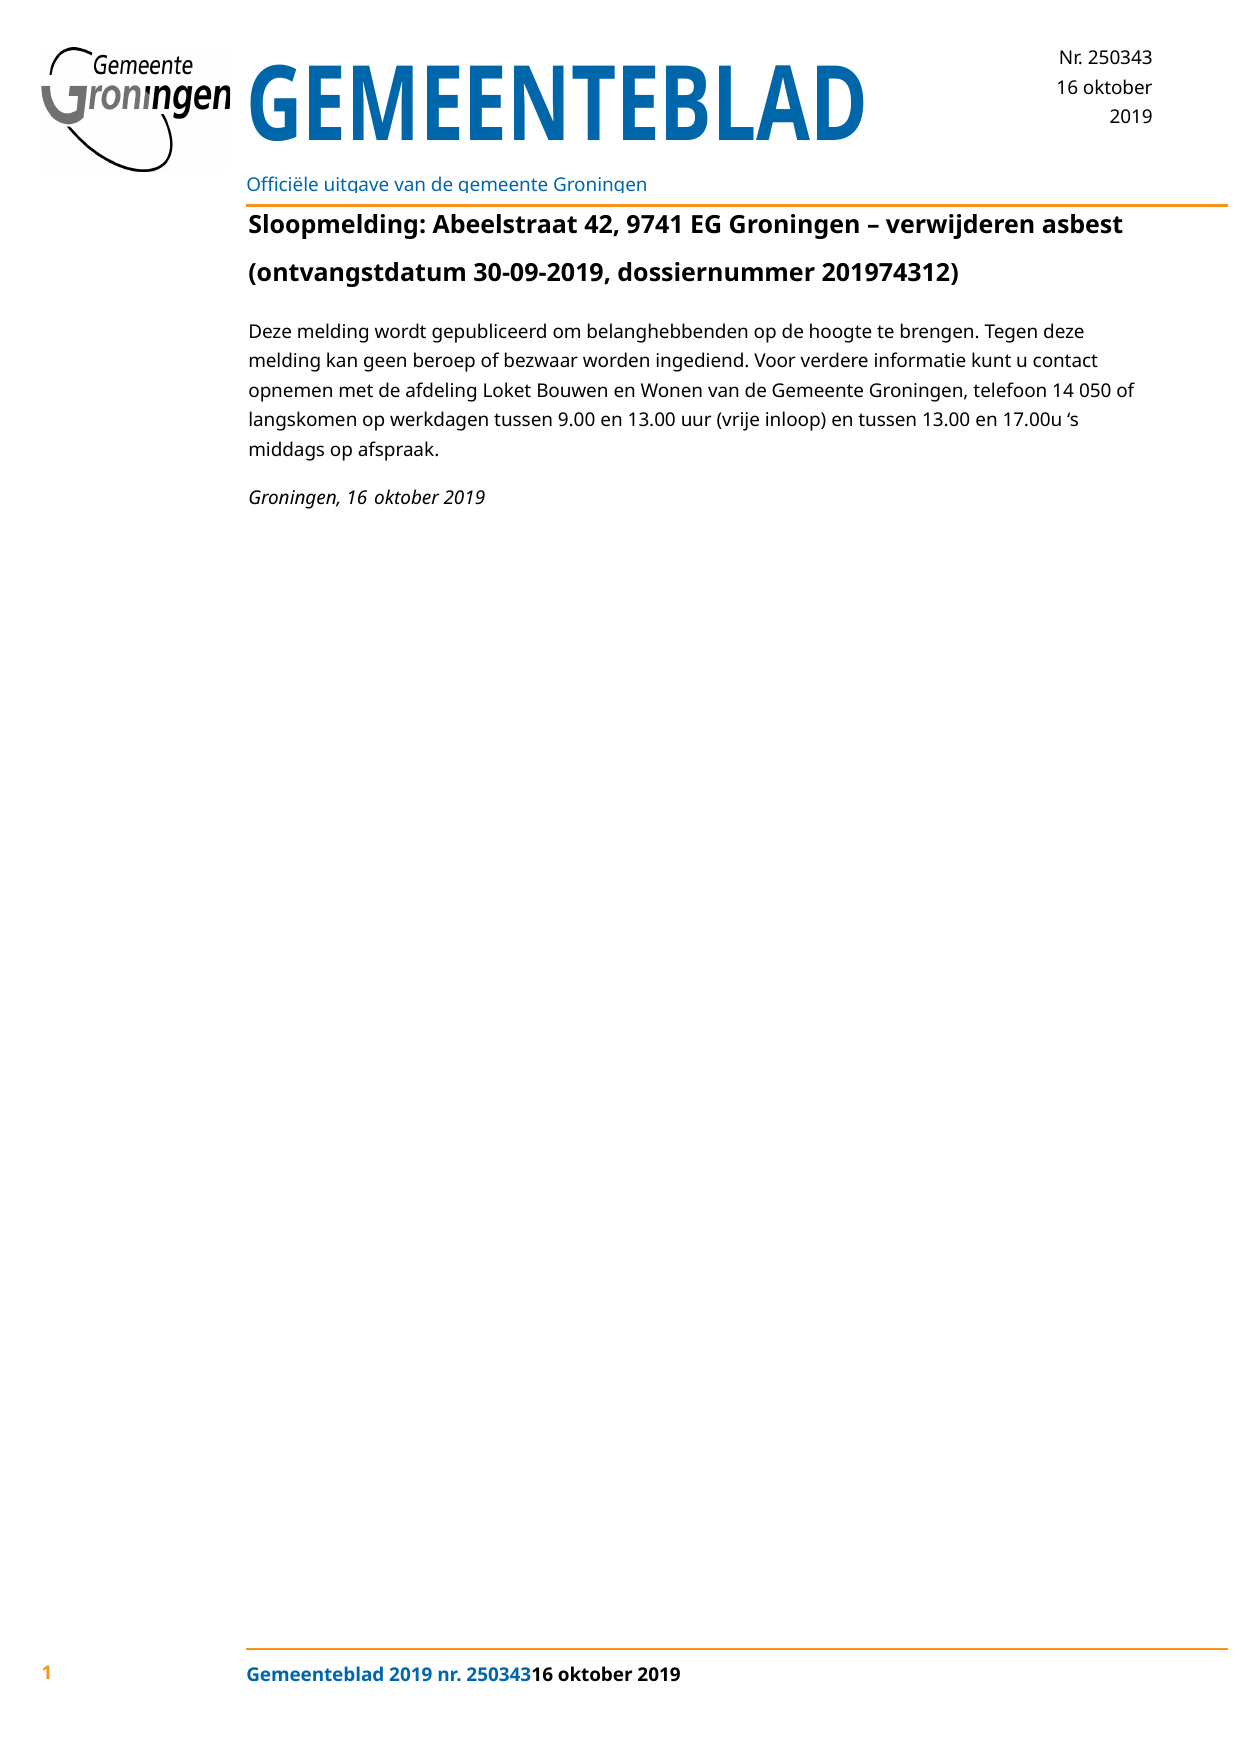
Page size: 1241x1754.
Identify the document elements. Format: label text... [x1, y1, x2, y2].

text Groningen, 16 oktober 2019 [248, 484, 1152, 510]
picture [41, 47, 231, 172]
text Deze melding wordt gepubliceerd om belanghebbenden op de hoogte te brengen. Tegen deze melding kan geen beroep of bezwaar worden ingediend. Voor verdere informatie kunt u contact opnemen met de afdeling Loket Bouwen en Wonen van de Gemeente Groningen, telefoon 14 050 of langskomen op werkdagen tussen 9.00 en 13.00 uur (vrije inloop) en tussen 13.00 en 17.00u ‘s middags op afspraak. [248, 318, 1152, 462]
text Sloopmelding: Abeelstraat 42, 9741 EG Groningen – verwijderen asbest (ontvangstdatum 30-09-2019, dossiernummer 201974312) [248, 207, 1152, 288]
